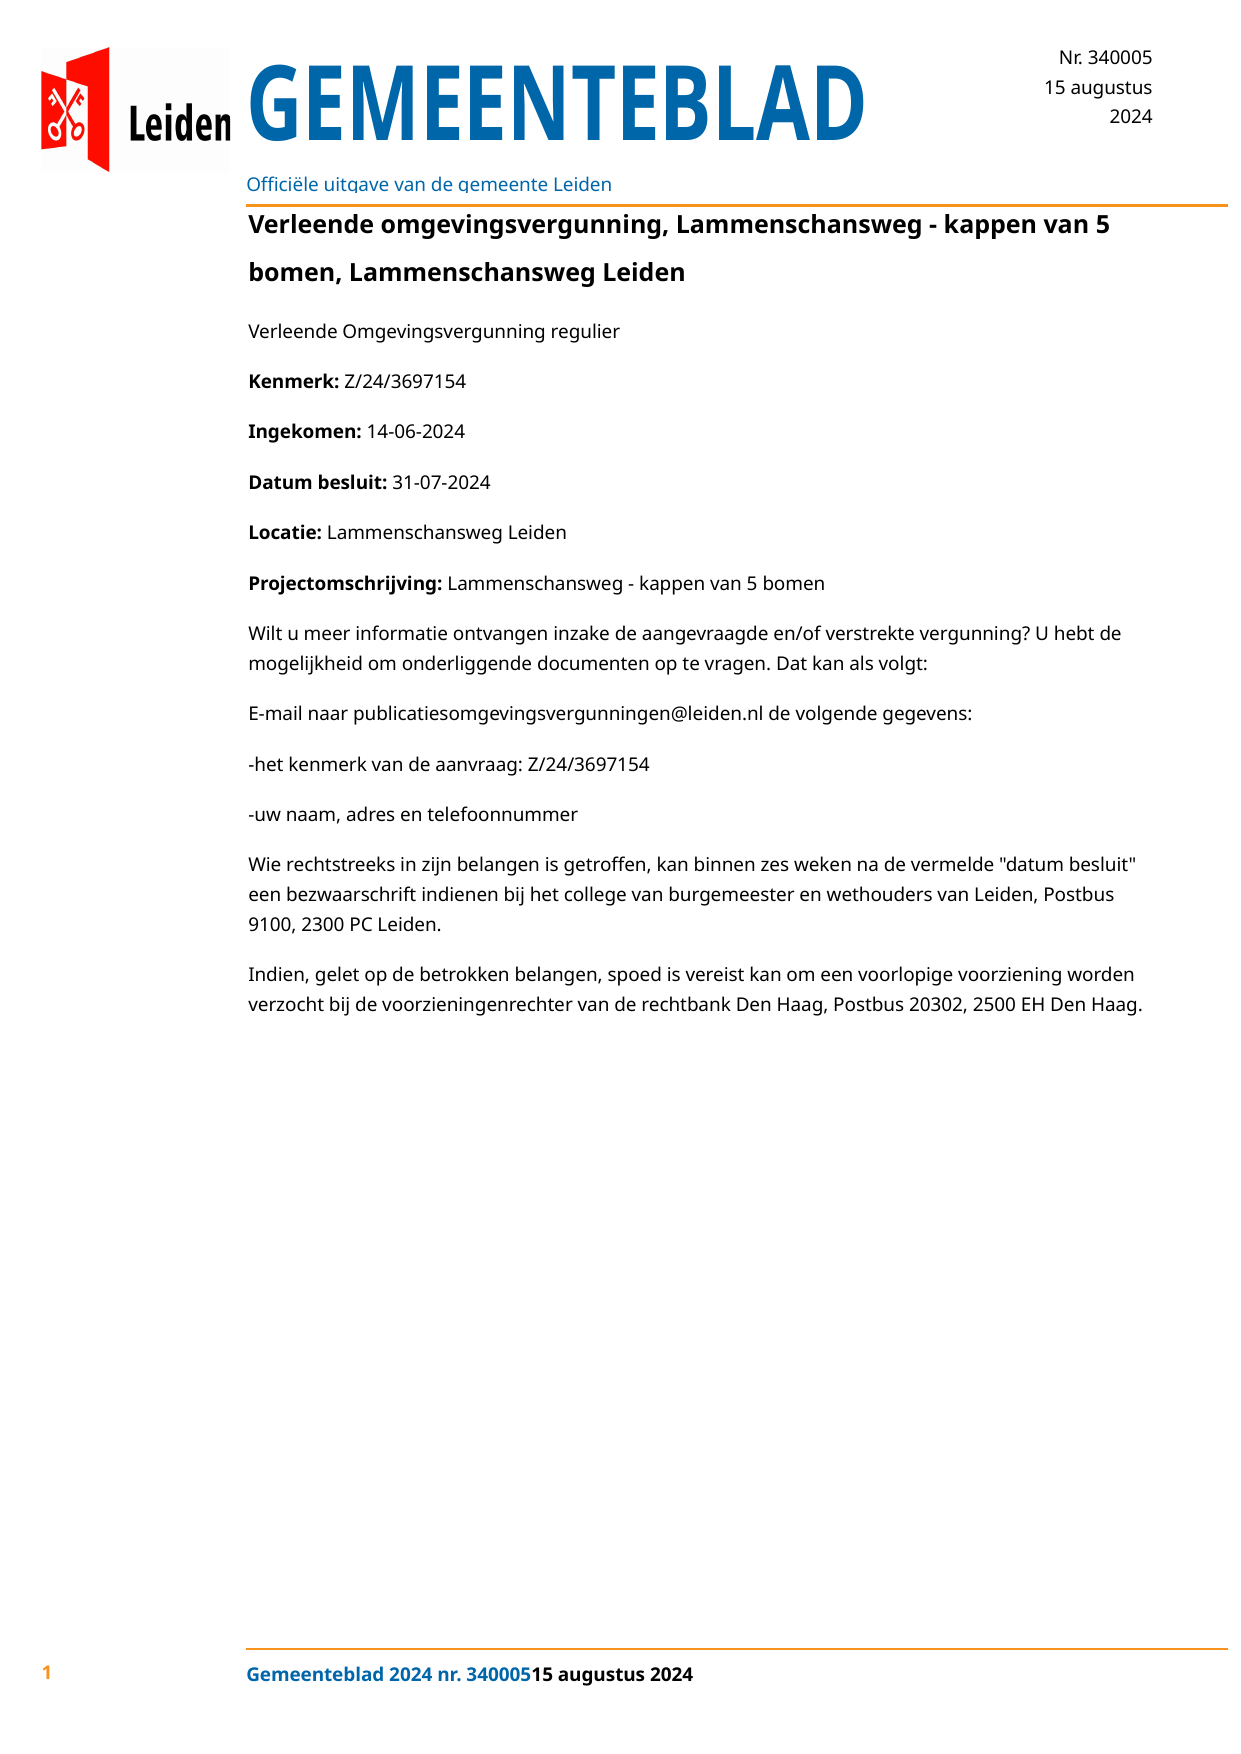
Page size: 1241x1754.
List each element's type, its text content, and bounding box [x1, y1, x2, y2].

text -uw naam, adres en telefoonnummer [248, 801, 1152, 827]
text Locatie: Lammenschansweg Leiden [248, 519, 1152, 545]
text Indien, gelet op de betrokken belangen, spoed is vereist kan om een voorlopige voorziening worden verzocht bij de voorzieningenrechter van de rechtbank Den Haag, Postbus 20302, 2500 EH Den Haag. [248, 961, 1152, 1017]
text Wie rechtstreeks in zijn belangen is getroffen, kan binnen zes weken na de vermelde "datum besluit" een bezwaarschrift indienen bij het college van burgemeester en wethouders van Leiden, Postbus 9100, 2300 PC Leiden. [248, 852, 1152, 937]
text Datum besluit: 31-07-2024 [248, 469, 1152, 495]
picture [41, 47, 231, 172]
text Verleende Omgevingsvergunning regulier [248, 318, 1152, 344]
text Verleende omgevingsvergunning, Lammenschansweg - kappen van 5 bomen, Lammenschansweg Leiden [248, 207, 1152, 288]
text -het kenmerk van de aanvraag: Z/24/3697154 [248, 751, 1152, 777]
text Ingekomen: 14-06-2024 [248, 419, 1152, 444]
text E-mail naar publicatiesomgevingsvergunningen@leiden.nl de volgende gegevens: [248, 700, 1152, 726]
text Wilt u meer informatie ontvangen inzake de aangevraagde en/of verstrekte vergunning? U hebt de mogelijkheid om onderliggende documenten op te vragen. Dat kan als volgt: [248, 620, 1152, 676]
text Kenmerk: Z/24/3697154 [248, 368, 1152, 394]
text Projectomschrijving: Lammenschansweg - kappen van 5 bomen [248, 570, 1152, 596]
